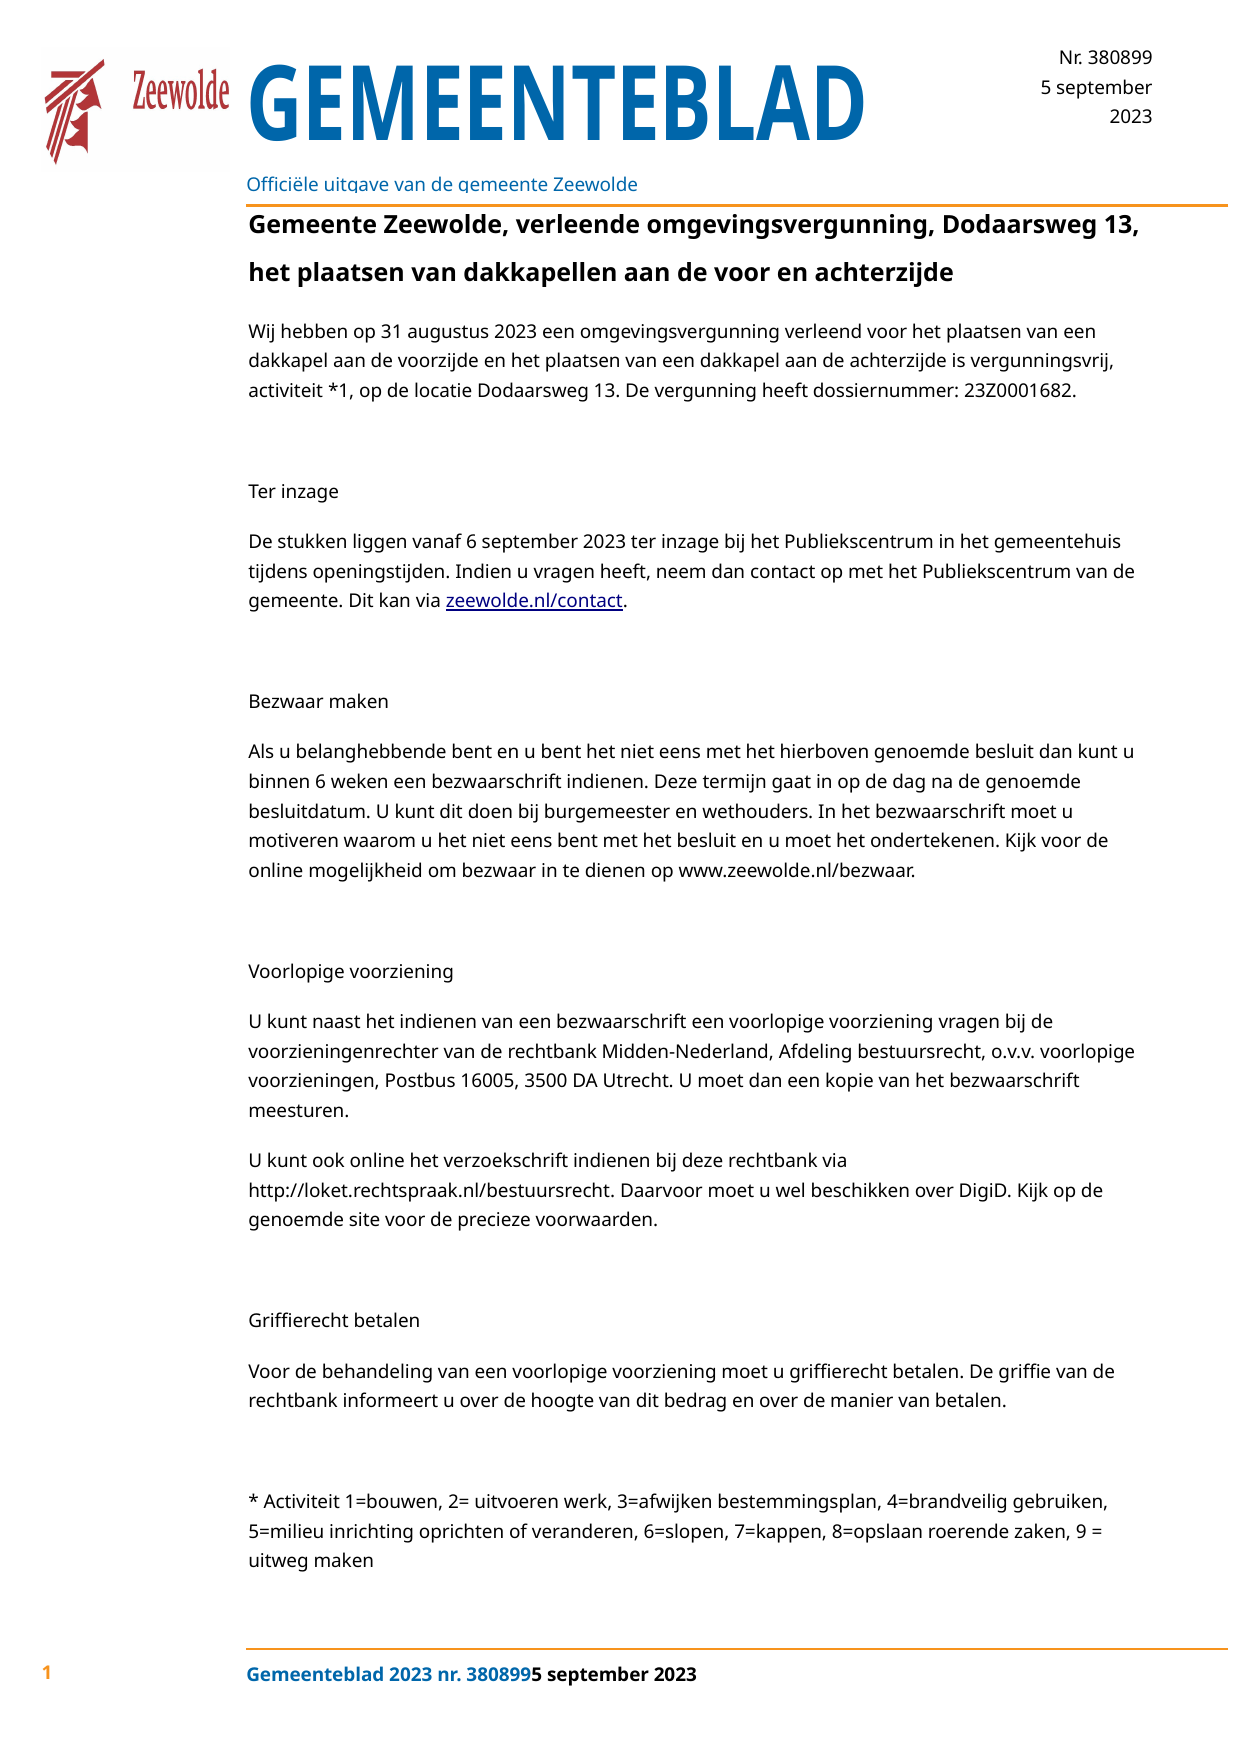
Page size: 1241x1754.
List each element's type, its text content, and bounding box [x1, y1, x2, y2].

text Gemeente Zeewolde, verleende omgevingsvergunning, Dodaarsweg 13, het plaatsen van dakkapellen aan de voor en achterzijde [248, 207, 1152, 288]
text U kunt naast het indienen van een bezwaarschrift een voorlopige voorziening vragen bij de voorzieningenrechter van de rechtbank Midden-Nederland, Afdeling bestuursrecht, o.v.v. voorlopige voorzieningen, Postbus 16005, 3500 DA Utrecht. U moet dan een kopie van het bezwaarschrift meesturen. [248, 1008, 1152, 1123]
picture [41, 47, 231, 172]
text Bezwaar maken [248, 688, 1152, 714]
text De stukken liggen vanaf 6 september 2023 ter inzage bij het Publiekscentrum in het gemeentehuis tijdens openingstijden. Indien u vragen heeft, neem dan contact op met het Publiekscentrum van de gemeente. Dit kan via zeewolde.nl/contact. [248, 528, 1152, 613]
text Ter inzage [248, 478, 1152, 504]
text Voor de behandeling van een voorlopige voorziening moet u griffierecht betalen. De griffie van de rechtbank informeert u over de hoogte van dit bedrag en over de manier van betalen. [248, 1358, 1152, 1413]
text U kunt ook online het verzoekschrift indienen bij deze rechtbank via http://loket.rechtspraak.nl/bestuursrecht. Daarvoor moet u wel beschikken over DigiD. Kijk op de genoemde site voor de precieze voorwaarden. [248, 1147, 1152, 1232]
text * Activiteit 1=bouwen, 2= uitvoeren werk, 3=afwijken bestemmingsplan, 4=brandveilig gebruiken, 5=milieu inrichting oprichten of veranderen, 6=slopen, 7=kappen, 8=opslaan roerende zaken, 9 = uitweg maken [248, 1488, 1152, 1573]
text Wij hebben op 31 augustus 2023 een omgevingsvergunning verleend voor het plaatsen van een dakkapel aan de voorzijde en het plaatsen van een dakkapel aan de achterzijde is vergunningsvrij, activiteit *1, op de locatie Dodaarsweg 13. De vergunning heeft dossiernummer: 23Z0001682. [248, 318, 1152, 403]
text Als u belanghebbende bent en u bent het niet eens met het hierboven genoemde besluit dan kunt u binnen 6 weken een bezwaarschrift indienen. Deze termijn gaat in op de dag na de genoemde besluitdatum. U kunt dit doen bij burgemeester en wethouders. In het bezwaarschrift moet u motiveren waarom u het niet eens bent met het besluit en u moet het ondertekenen. Kijk voor de online mogelijkheid om bezwaar in te dienen op www.zeewolde.nl/bezwaar. [248, 739, 1152, 883]
text Griffierecht betalen [248, 1307, 1152, 1333]
text Voorlopige voorziening [248, 958, 1152, 984]
